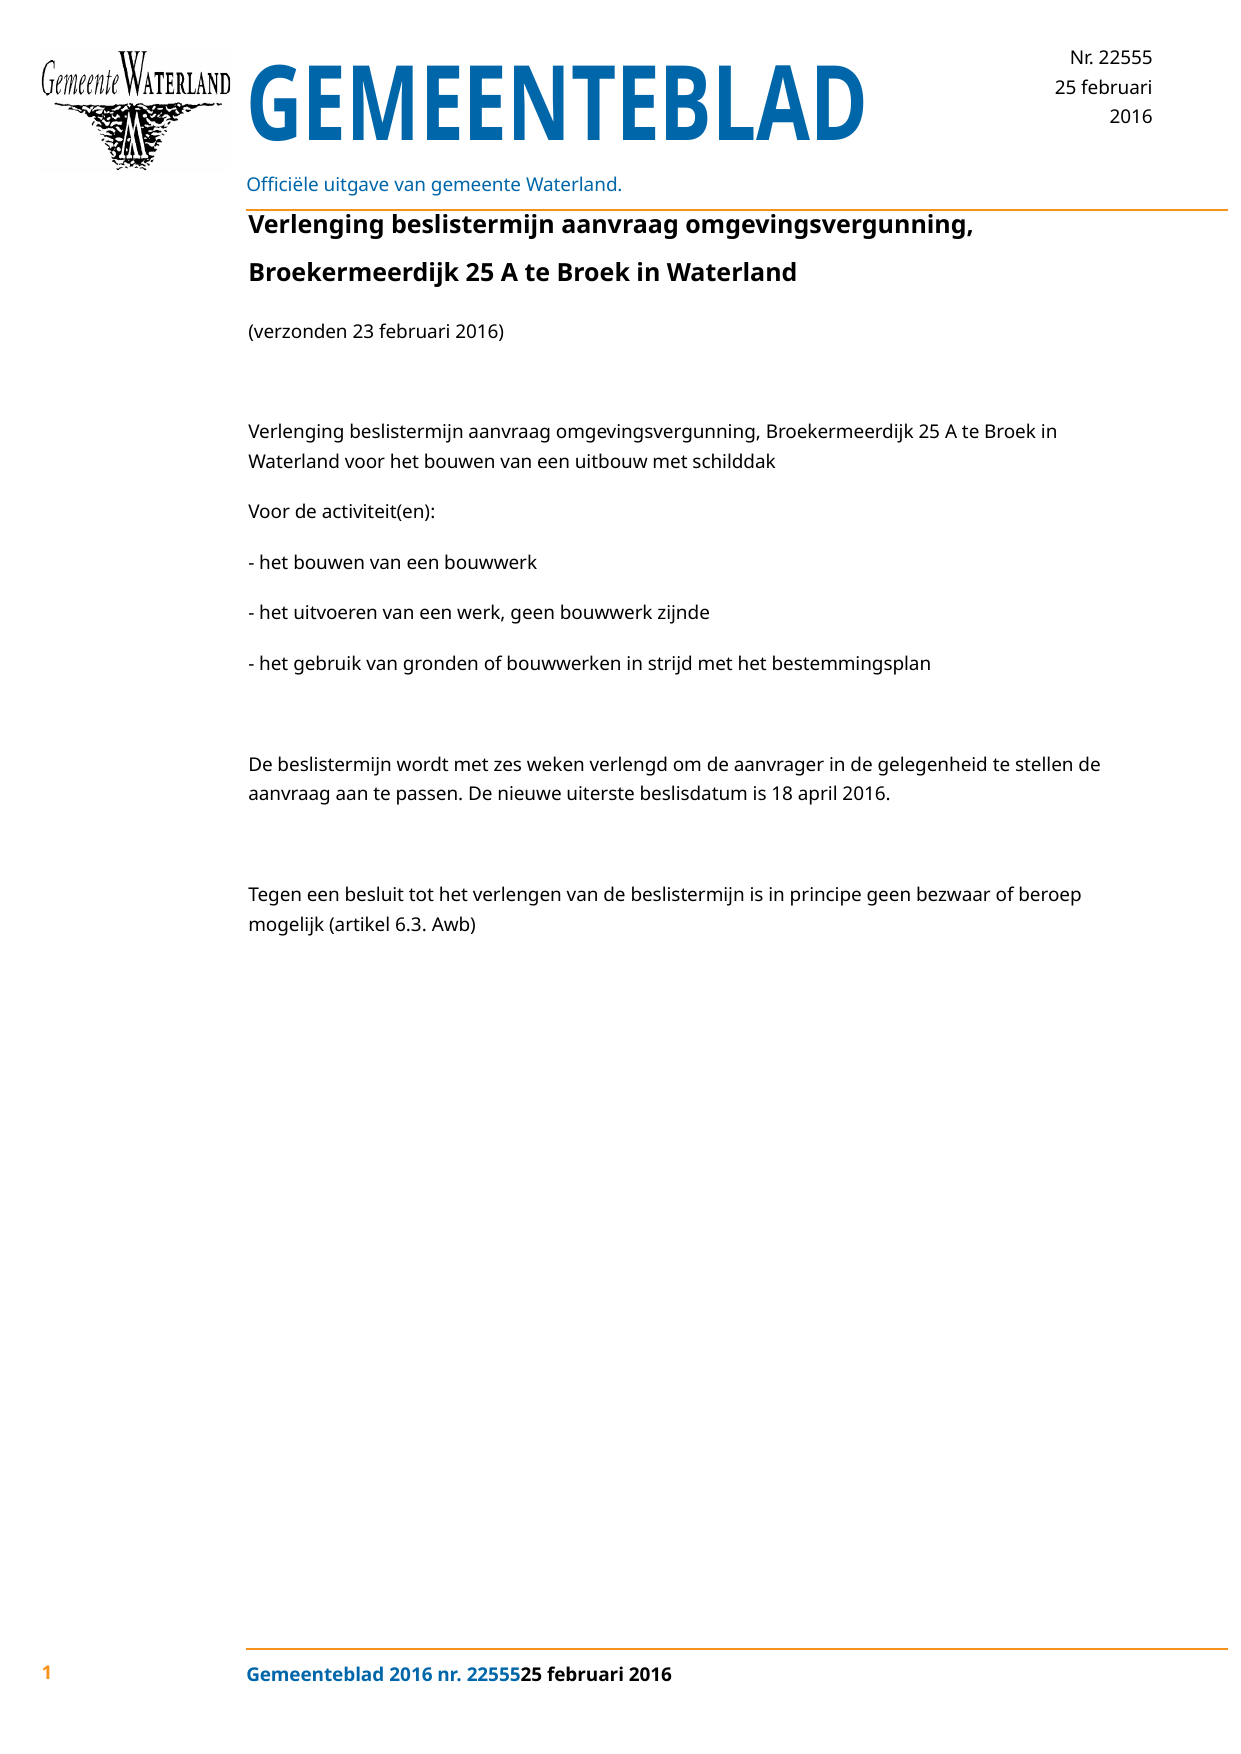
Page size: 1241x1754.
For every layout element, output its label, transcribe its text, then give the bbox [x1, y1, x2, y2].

text - het gebruik van gronden of bouwwerken in strijd met het bestemmingsplan [248, 650, 1152, 676]
text Verlenging beslistermijn aanvraag omgevingsvergunning, Broekermeerdijk 25 A te Broek in Waterland [248, 211, 1152, 288]
text (verzonden 23 februari 2016) [248, 318, 1152, 344]
text Verlenging beslistermijn aanvraag omgevingsvergunning, Broekermeerdijk 25 A te Broek in Waterland voor het bouwen van een uitbouw met schilddak [248, 419, 1152, 474]
text - het bouwen van een bouwwerk [248, 549, 1152, 575]
text Voor de activiteit(en): [248, 499, 1152, 524]
picture [41, 47, 231, 172]
text De beslistermijn wordt met zes weken verlengd om de aanvrager in de gelegenheid te stellen de aanvraag aan te passen. De nieuwe uiterste beslisdatum is 18 april 2016. [248, 751, 1152, 806]
text Tegen een besluit tot het verlengen van de beslistermijn is in principe geen bezwaar of beroep mogelijk (artikel 6.3. Awb) [248, 881, 1152, 937]
text - het uitvoeren van een werk, geen bouwwerk zijnde [248, 599, 1152, 625]
